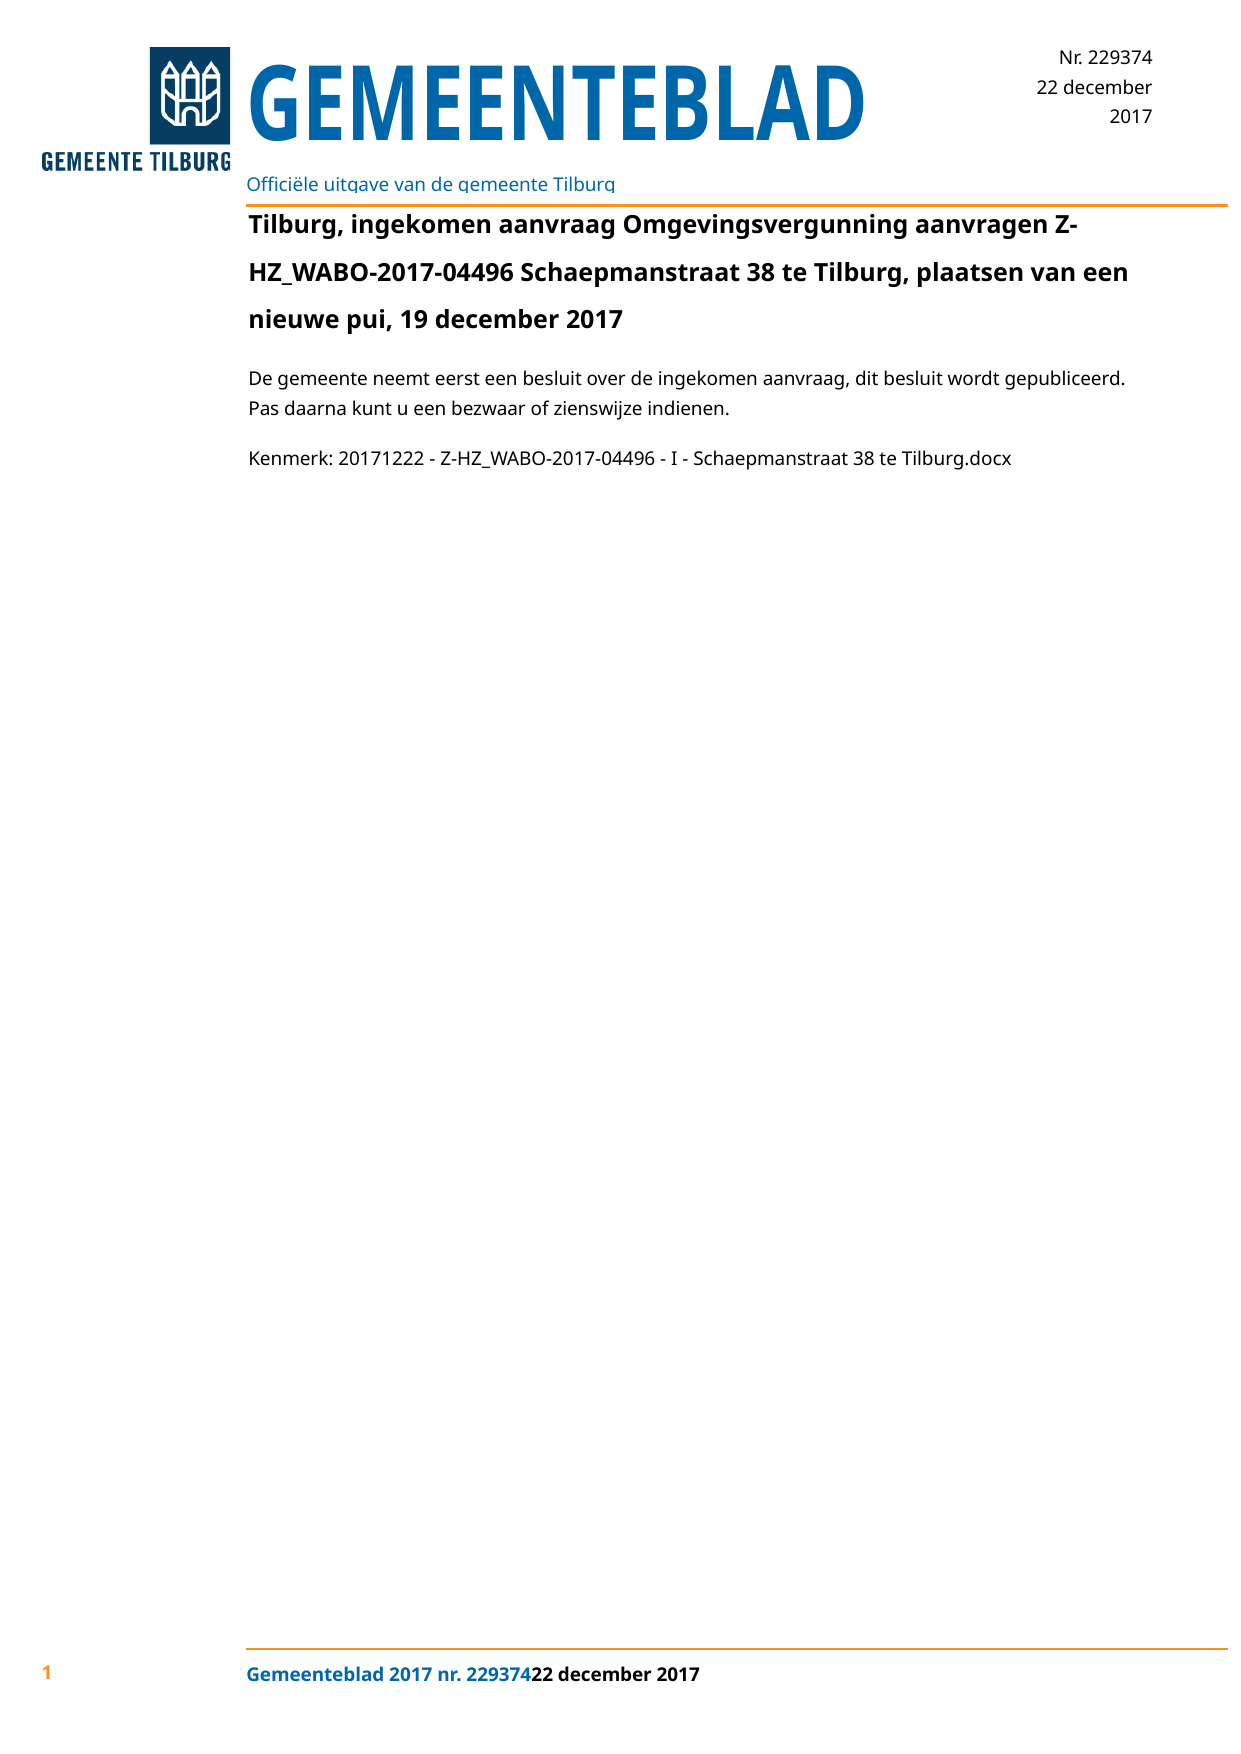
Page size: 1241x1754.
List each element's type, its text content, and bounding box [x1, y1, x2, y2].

text De gemeente neemt eerst een besluit over de ingekomen aanvraag, dit besluit wordt gepubliceerd. Pas daarna kunt u een bezwaar of zienswijze indienen. [248, 366, 1152, 421]
picture [41, 47, 231, 172]
text Tilburg, ingekomen aanvraag Omgevingsvergunning aanvragen Z-HZ_WABO-2017-04496 Schaepmanstraat 38 te Tilburg, plaatsen van een nieuwe pui, 19 december 2017 [248, 207, 1152, 336]
text Kenmerk: 20171222 - Z-HZ_WABO-2017-04496 - I - Schaepmanstraat 38 te Tilburg.docx [248, 446, 1152, 471]
